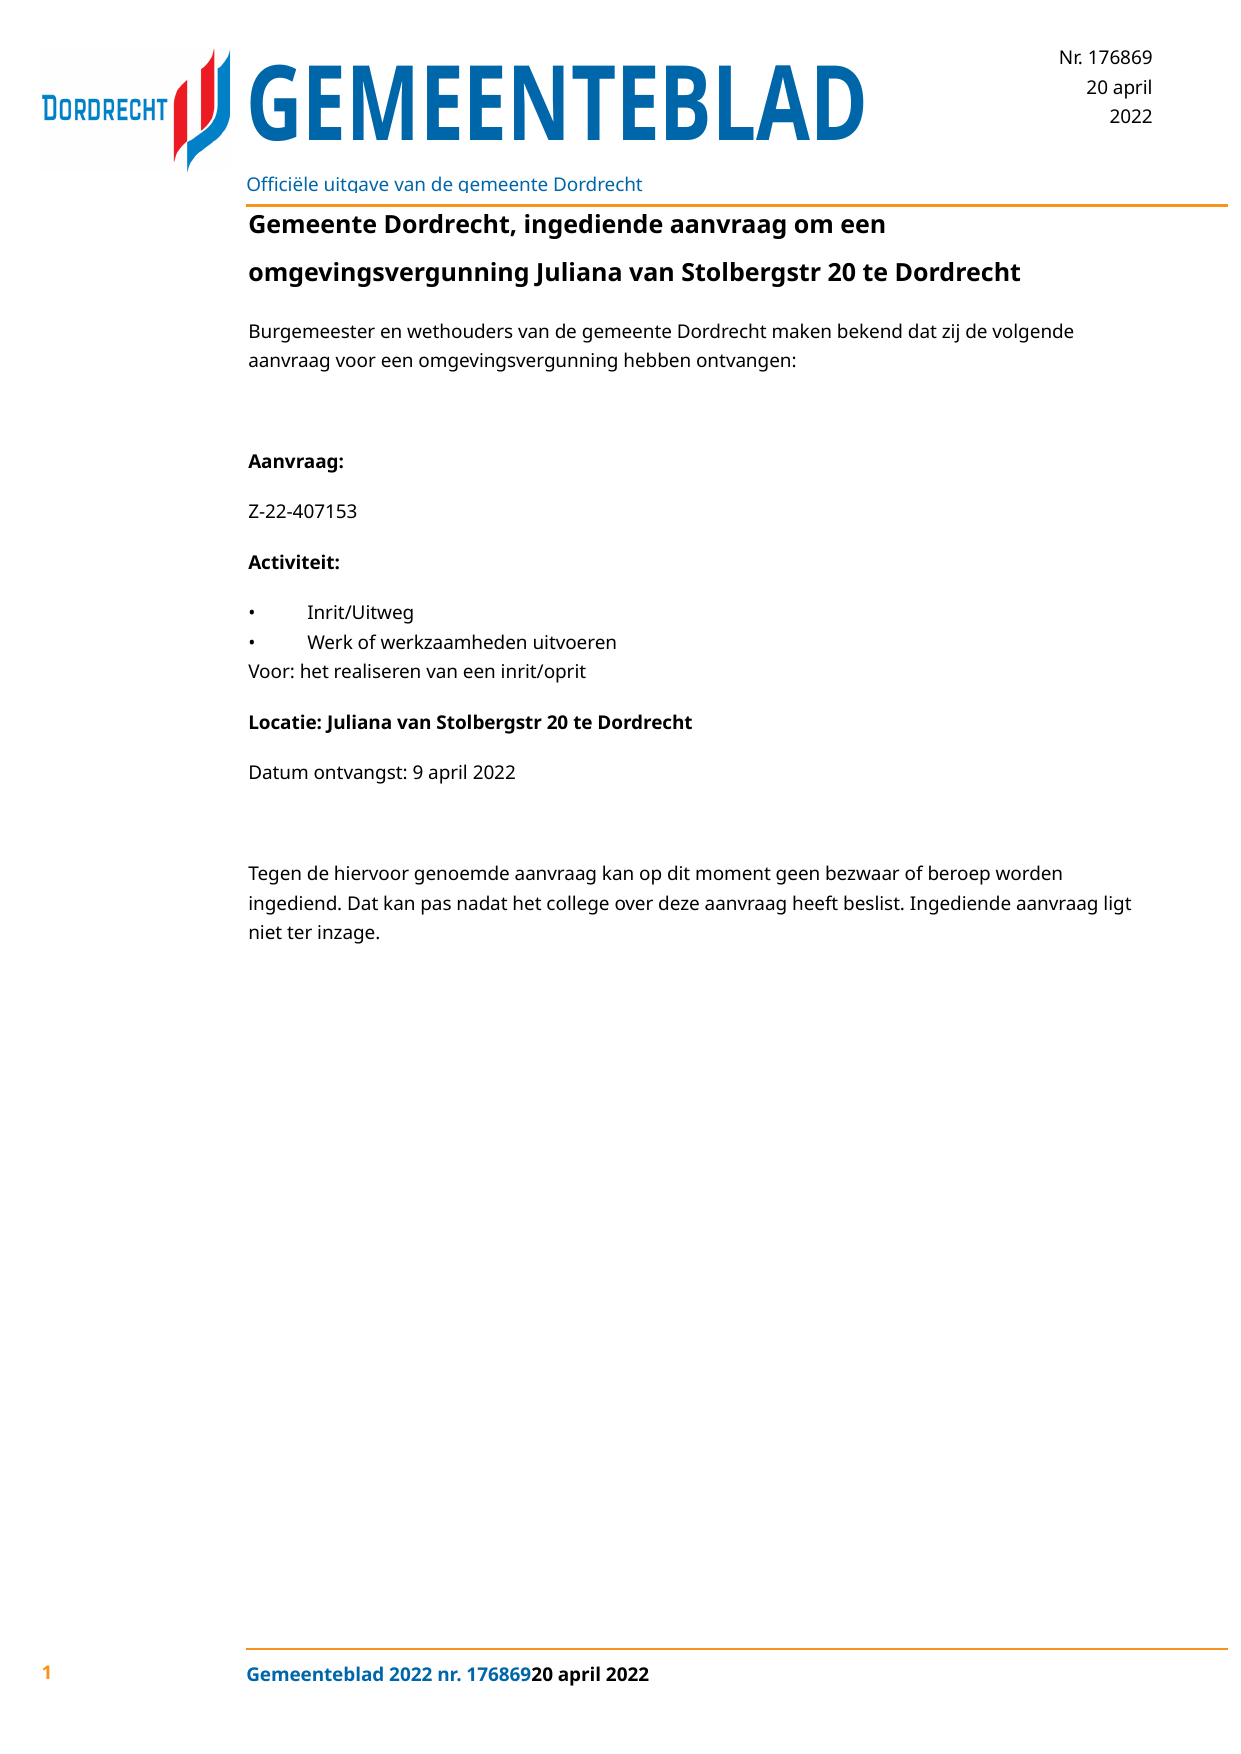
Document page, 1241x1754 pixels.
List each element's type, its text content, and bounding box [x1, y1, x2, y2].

list Werk of werkzaamheden uitvoeren [248, 629, 1152, 655]
text Activiteit: [248, 549, 1152, 575]
list Inrit/Uitweg [248, 599, 1152, 625]
picture [41, 47, 231, 172]
text Gemeente Dordrecht, ingediende aanvraag om een omgevingsvergunning Juliana van Stolbergstr 20 te Dordrecht [248, 207, 1152, 288]
text Burgemeester en wethouders van de gemeente Dordrecht maken bekend dat zij de volgende aanvraag voor een omgevingsvergunning hebben ontvangen: [248, 318, 1152, 373]
text Tegen de hiervoor genoemde aanvraag kan op dit moment geen bezwaar of beroep worden ingediend. Dat kan pas nadat het college over deze aanvraag heeft beslist. Ingediende aanvraag ligt niet ter inzage. [248, 860, 1152, 945]
text Datum ontvangst: 9 april 2022 [248, 759, 1152, 785]
text Aanvraag: [248, 448, 1152, 474]
text Locatie: Juliana van Stolbergstr 20 te Dordrecht [248, 709, 1152, 735]
text Z-22-407153 [248, 499, 1152, 524]
text Voor: het realiseren van een inrit/oprit [248, 659, 1152, 684]
